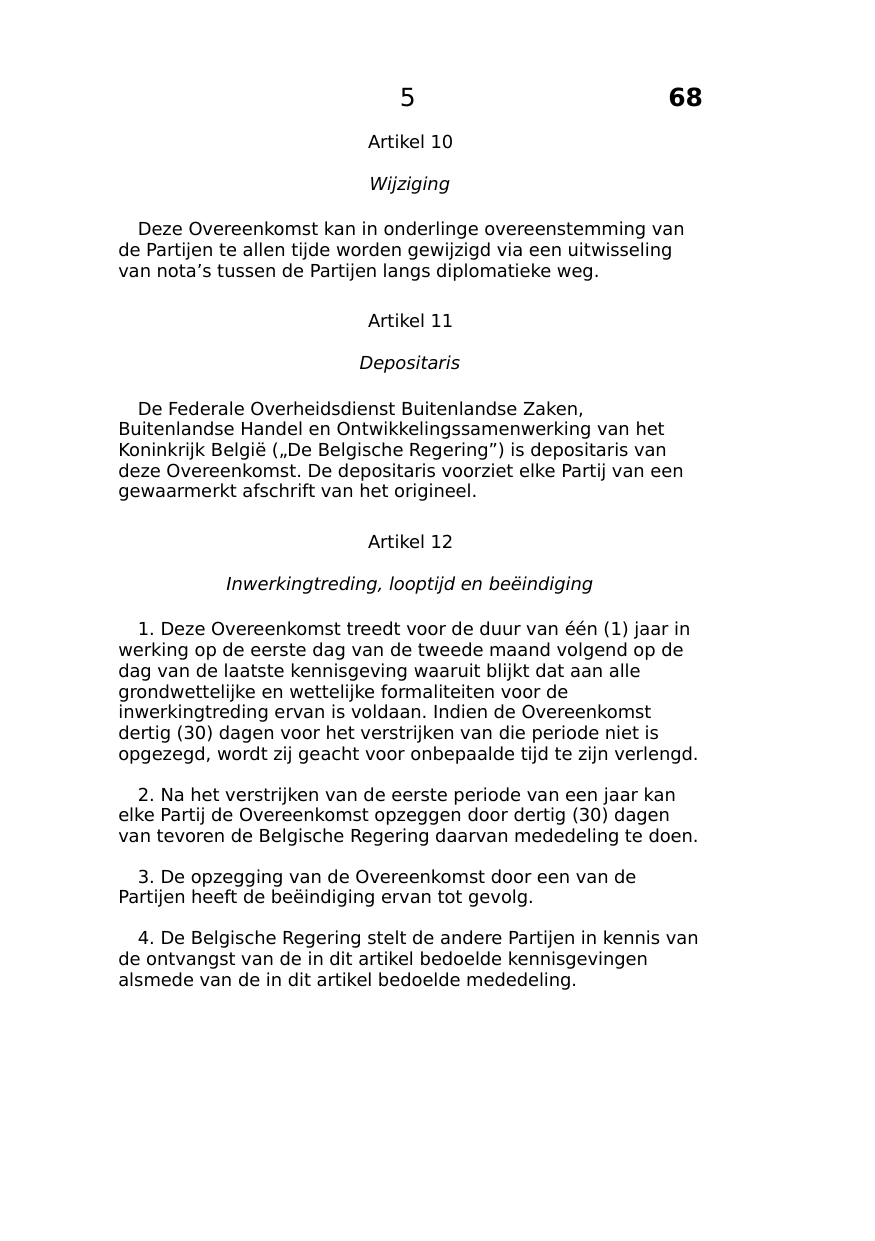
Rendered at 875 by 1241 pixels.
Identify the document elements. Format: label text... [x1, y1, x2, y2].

text 3. De opzegging van de Overeenkomst door een van de Partijen heeft de beëindiging ervan tot gevolg. [118, 867, 703, 908]
text De Federale Overheidsdienst Buitenlandse Zaken, Buitenlandse Handel en Ontwikkelingssamenwerking van het Koninkrijk België („De Belgische Regering”) is depositaris van deze Overeenkomst. De depositaris voorziet elke Partij van een gewaarmerkt afschrift van het origineel. [118, 398, 703, 502]
text 1. Deze Overeenkomst treedt voor de duur van één (1) jaar in werking op de eerste dag van de tweede maand volgend op de dag van de laatste kennisgeving waaruit blijkt dat aan alle grondwettelijke en wettelijke formaliteiten voor de inwerkingtreding ervan is voldaan. Indien de Overeenkomst dertig (30) dagen voor het verstrijken van die periode niet is opgezegd, wordt zij geacht voor onbepaalde tijd te zijn verlengd. [118, 619, 703, 764]
subtitle Artikel 10 Wijziging [118, 132, 703, 194]
text 2. Na het verstrijken van de eerste periode van een jaar kan elke Partij de Overeenkomst opzeggen door dertig (30) dagen van tevoren de Belgische Regering daarvan mededeling te doen. [118, 784, 703, 847]
text Deze Overeenkomst kan in onderlinge overeenstemming van de Partijen te allen tijde worden gewijzigd via een uitwisseling van nota’s tussen de Partijen langs diplomatieke weg. [118, 219, 703, 281]
subtitle Artikel 12 Inwerkingtreding, looptijd en beëindiging [118, 532, 703, 594]
text 4. De Belgische Regering stelt de andere Partijen in kennis van de ontvangst van de in dit artikel bedoelde kennisgevingen alsmede van de in dit artikel bedoelde mededeling. [118, 928, 703, 990]
subtitle Artikel 11 Depositaris [118, 311, 703, 373]
